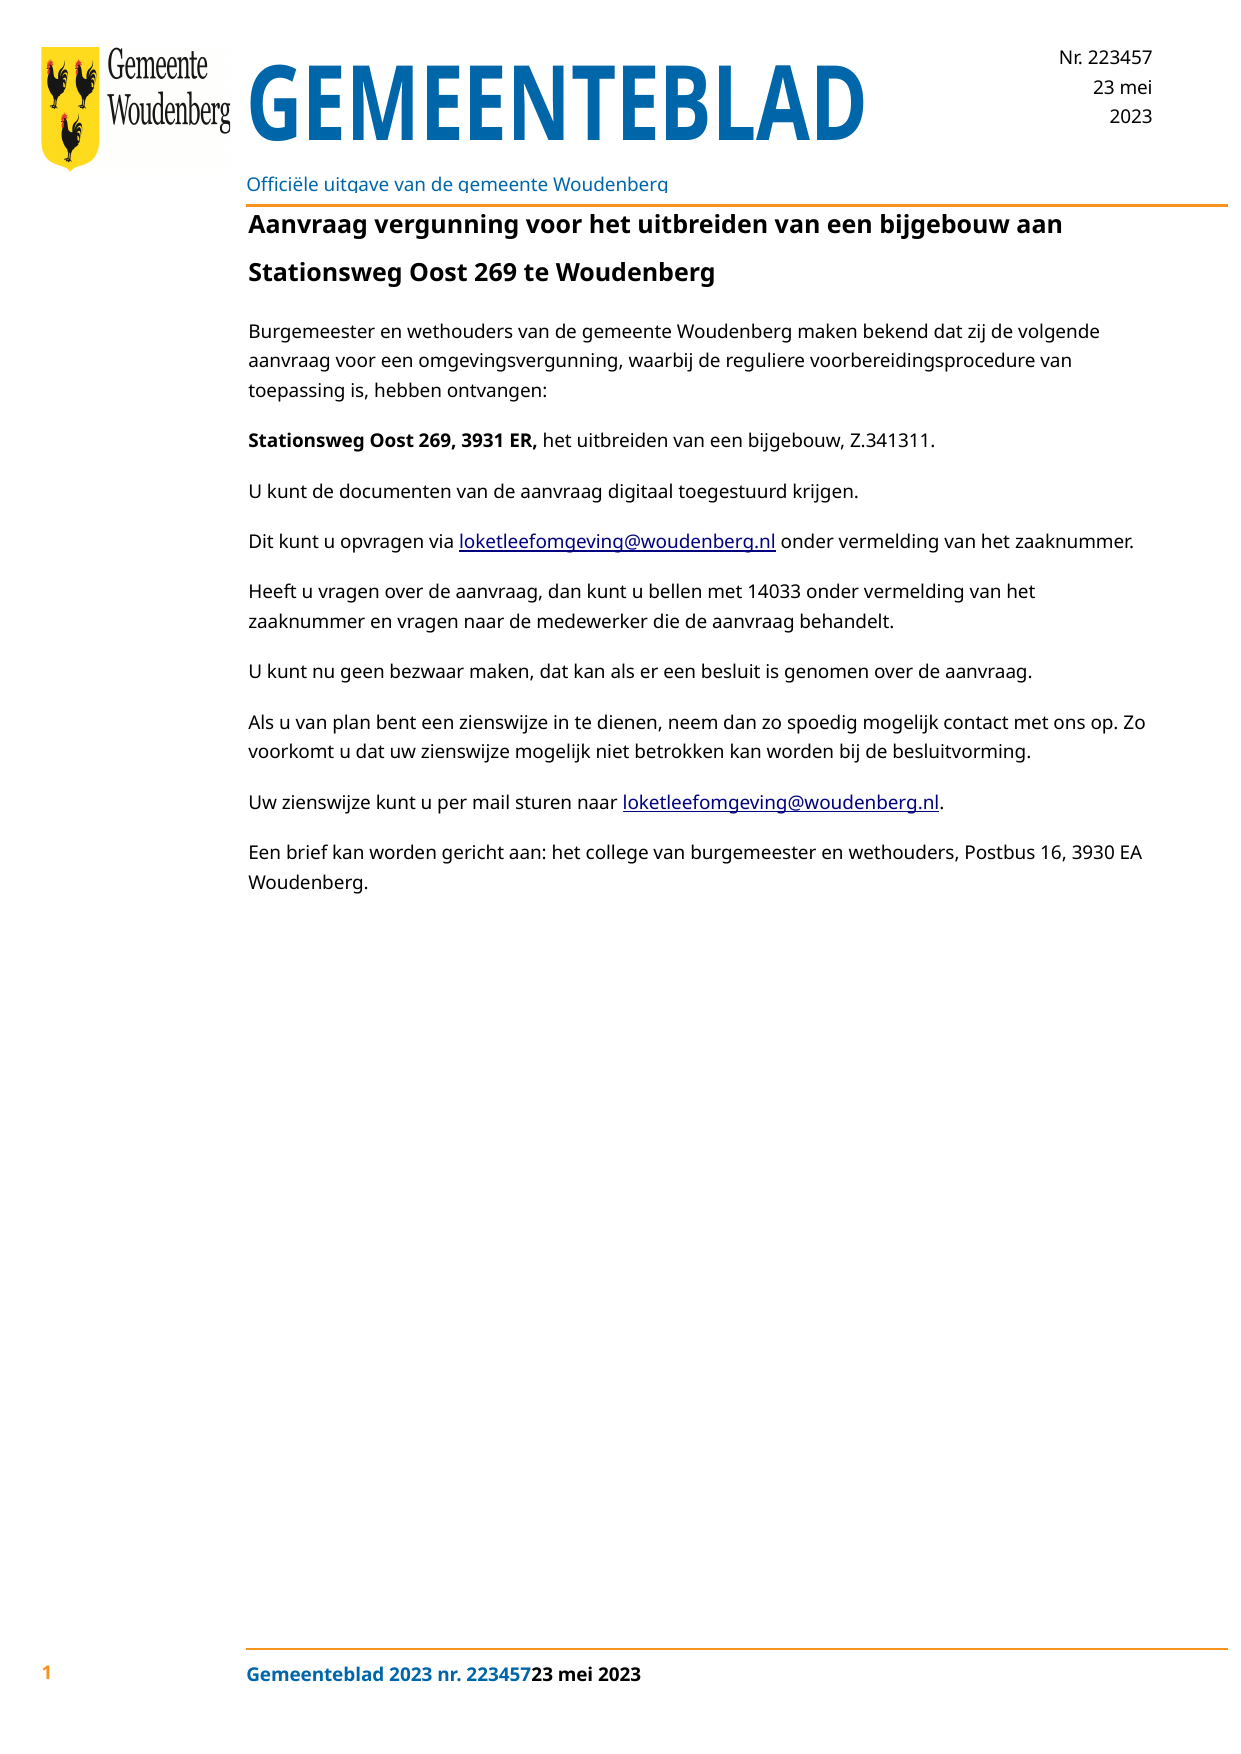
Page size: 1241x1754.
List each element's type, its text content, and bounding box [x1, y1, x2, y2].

text Burgemeester en wethouders van de gemeente Woudenberg maken bekend dat zij de volgende aanvraag voor een omgevingsvergunning, waarbij de reguliere voorbereidingsprocedure van toepassing is, hebben ontvangen: [248, 318, 1152, 403]
text Uw zienswijze kunt u per mail sturen naar loketleefomgeving@woudenberg.nl. [248, 789, 1152, 815]
text Dit kunt u opvragen via loketleefomgeving@woudenberg.nl onder vermelding van het zaaknummer. [248, 528, 1152, 554]
text Aanvraag vergunning voor het uitbreiden van een bijgebouw aan Stationsweg Oost 269 te Woudenberg [248, 207, 1152, 288]
text Stationsweg Oost 269, 3931 ER, het uitbreiden van een bijgebouw, Z.341311. [248, 427, 1152, 453]
picture [41, 47, 231, 172]
text Heeft u vragen over de aanvraag, dan kunt u bellen met 14033 onder vermelding van het zaaknummer en vragen naar de medewerker die de aanvraag behandelt. [248, 579, 1152, 634]
text U kunt de documenten van de aanvraag digitaal toegestuurd krijgen. [248, 478, 1152, 504]
text U kunt nu geen bezwaar maken, dat kan als er een besluit is genomen over de aanvraag. [248, 659, 1152, 684]
text Een brief kan worden gericht aan: het college van burgemeester en wethouders, Postbus 16, 3930 EA Woudenberg. [248, 839, 1152, 895]
text Als u van plan bent een zienswijze in te dienen, neem dan zo spoedig mogelijk contact met ons op. Zo voorkomt u dat uw zienswijze mogelijk niet betrokken kan worden bij de besluitvorming. [248, 709, 1152, 764]
